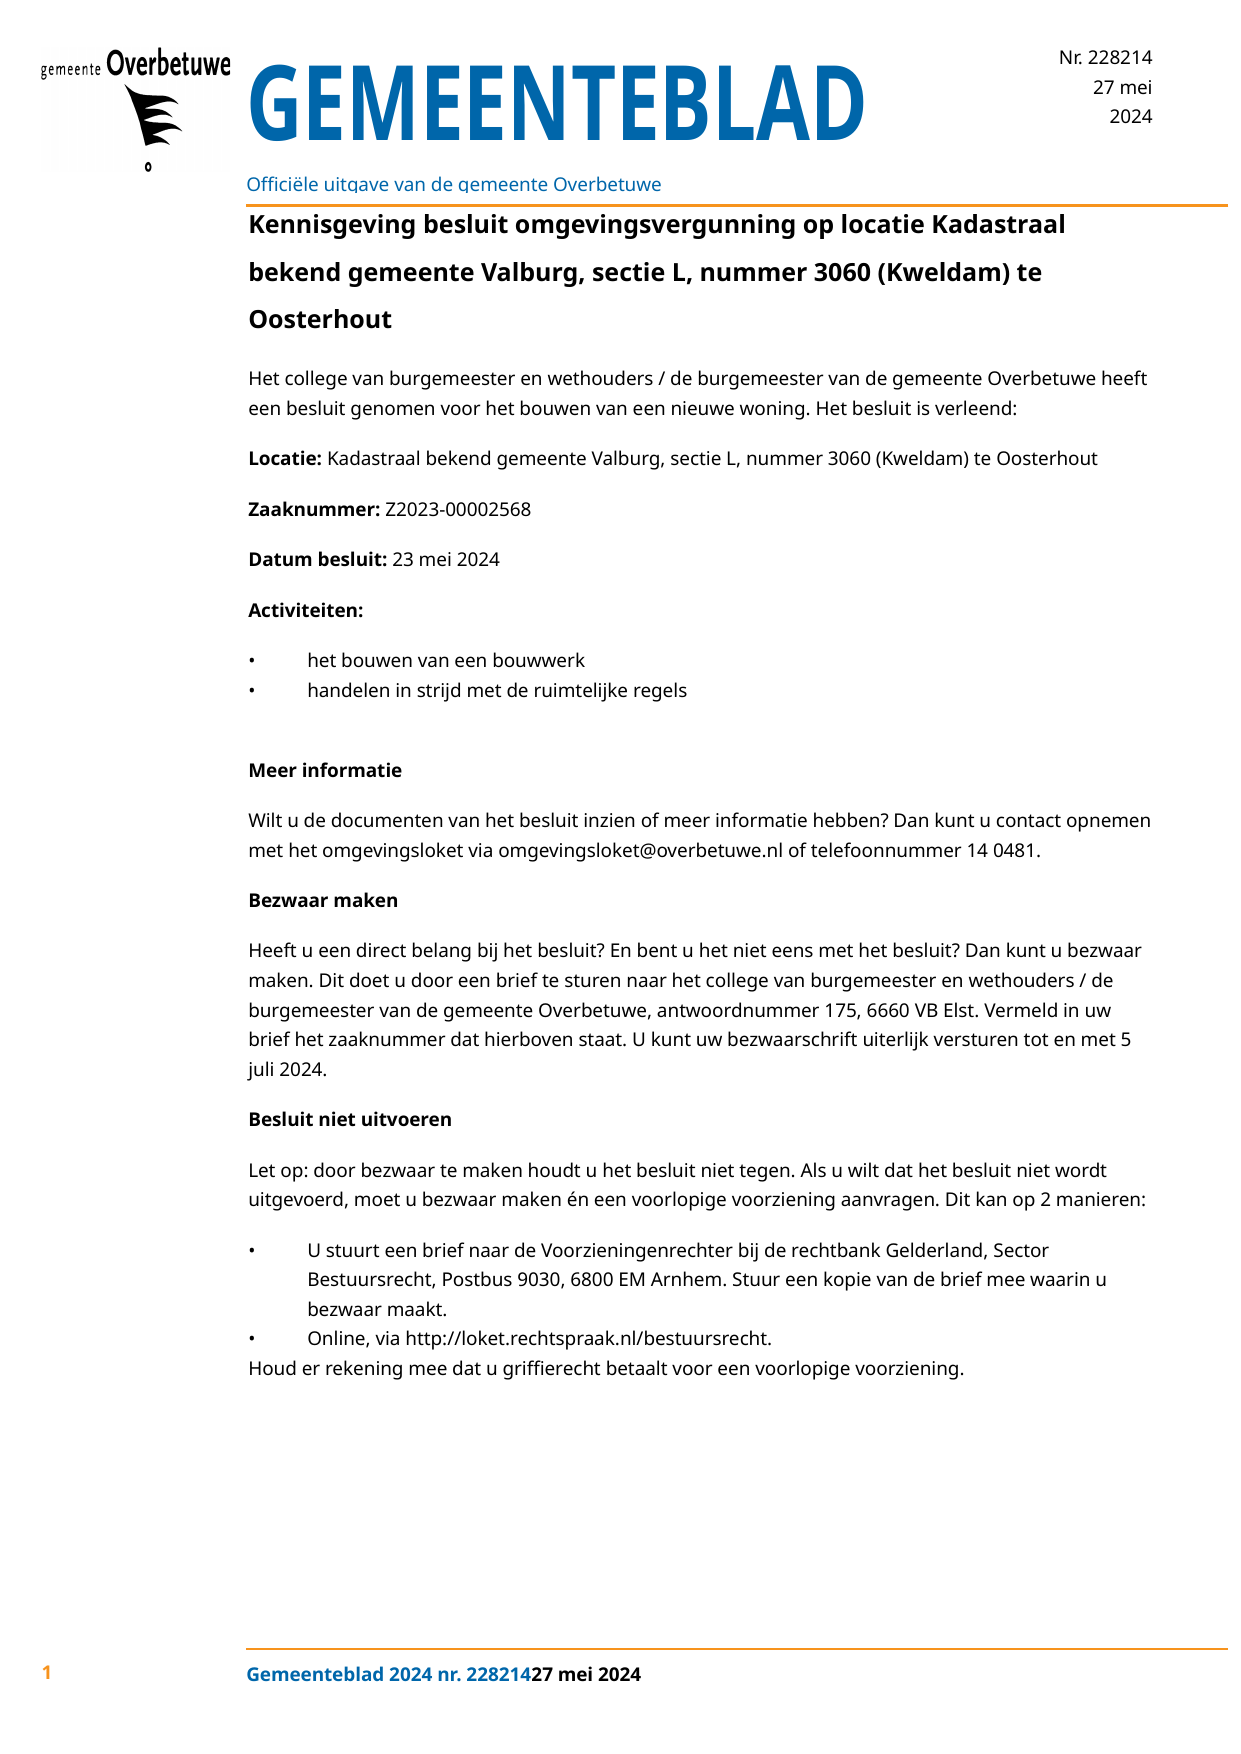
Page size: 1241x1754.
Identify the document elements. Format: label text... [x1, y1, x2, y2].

text Zaaknummer: Z2023-00002568 [248, 496, 1152, 522]
list het bouwen van een bouwwerk [248, 647, 1152, 673]
list U stuurt een brief naar de Voorzieningenrechter bij de rechtbank Gelderland, Sector Bestuursrecht, Postbus 9030, 6800 EM Arnhem. Stuur een kopie van de brief mee waarin u bezwaar maakt. [248, 1237, 1152, 1322]
text Heeft u een direct belang bij het besluit? En bent u het niet eens met het besluit? Dan kunt u bezwaar maken. Dit doet u door een brief te sturen naar het college van burgemeester en wethouders / de burgemeester van de gemeente Overbetuwe, antwoordnummer 175, 6660 VB Elst. Vermeld in uw brief het zaaknummer dat hierboven staat. U kunt uw bezwaarschrift uiterlijk versturen tot en met 5 juli 2024. [248, 938, 1152, 1082]
text Kennisgeving besluit omgevingsvergunning op locatie Kadastraal bekend gemeente Valburg, sectie L, nummer 3060 (Kweldam) te Oosterhout [248, 207, 1152, 336]
text Datum besluit: 23 mei 2024 [248, 546, 1152, 572]
list handelen in strijd met de ruimtelijke regels [248, 677, 1152, 702]
text Wilt u de documenten van het besluit inzien of meer informatie hebben? Dan kunt u contact opnemen met het omgevingsloket via omgevingsloket@overbetuwe.nl of telefoonnummer 14 0481. [248, 807, 1152, 862]
text Locatie: Kadastraal bekend gemeente Valburg, sectie L, nummer 3060 (Kweldam) te Oosterhout [248, 446, 1152, 471]
text Besluit niet uitvoeren [248, 1106, 1152, 1132]
list Online, via http://loket.rechtspraak.nl/bestuursrecht. [248, 1326, 1152, 1351]
text Activiteiten: [248, 597, 1152, 622]
text Let op: door bezwaar te maken houdt u het besluit niet tegen. Als u wilt dat het besluit niet wordt uitgevoerd, moet u bezwaar maken én een voorlopige voorziening aanvragen. Dit kan op 2 manieren: [248, 1157, 1152, 1212]
text Houd er rekening mee dat u griffierecht betaalt voor een voorlopige voorziening. [248, 1355, 1152, 1381]
text Meer informatie [248, 757, 1152, 782]
text Het college van burgemeester en wethouders / de burgemeester van de gemeente Overbetuwe heeft een besluit genomen voor het bouwen van een nieuwe woning. Het besluit is verleend: [248, 366, 1152, 421]
picture [41, 47, 231, 172]
text Bezwaar maken [248, 887, 1152, 913]
